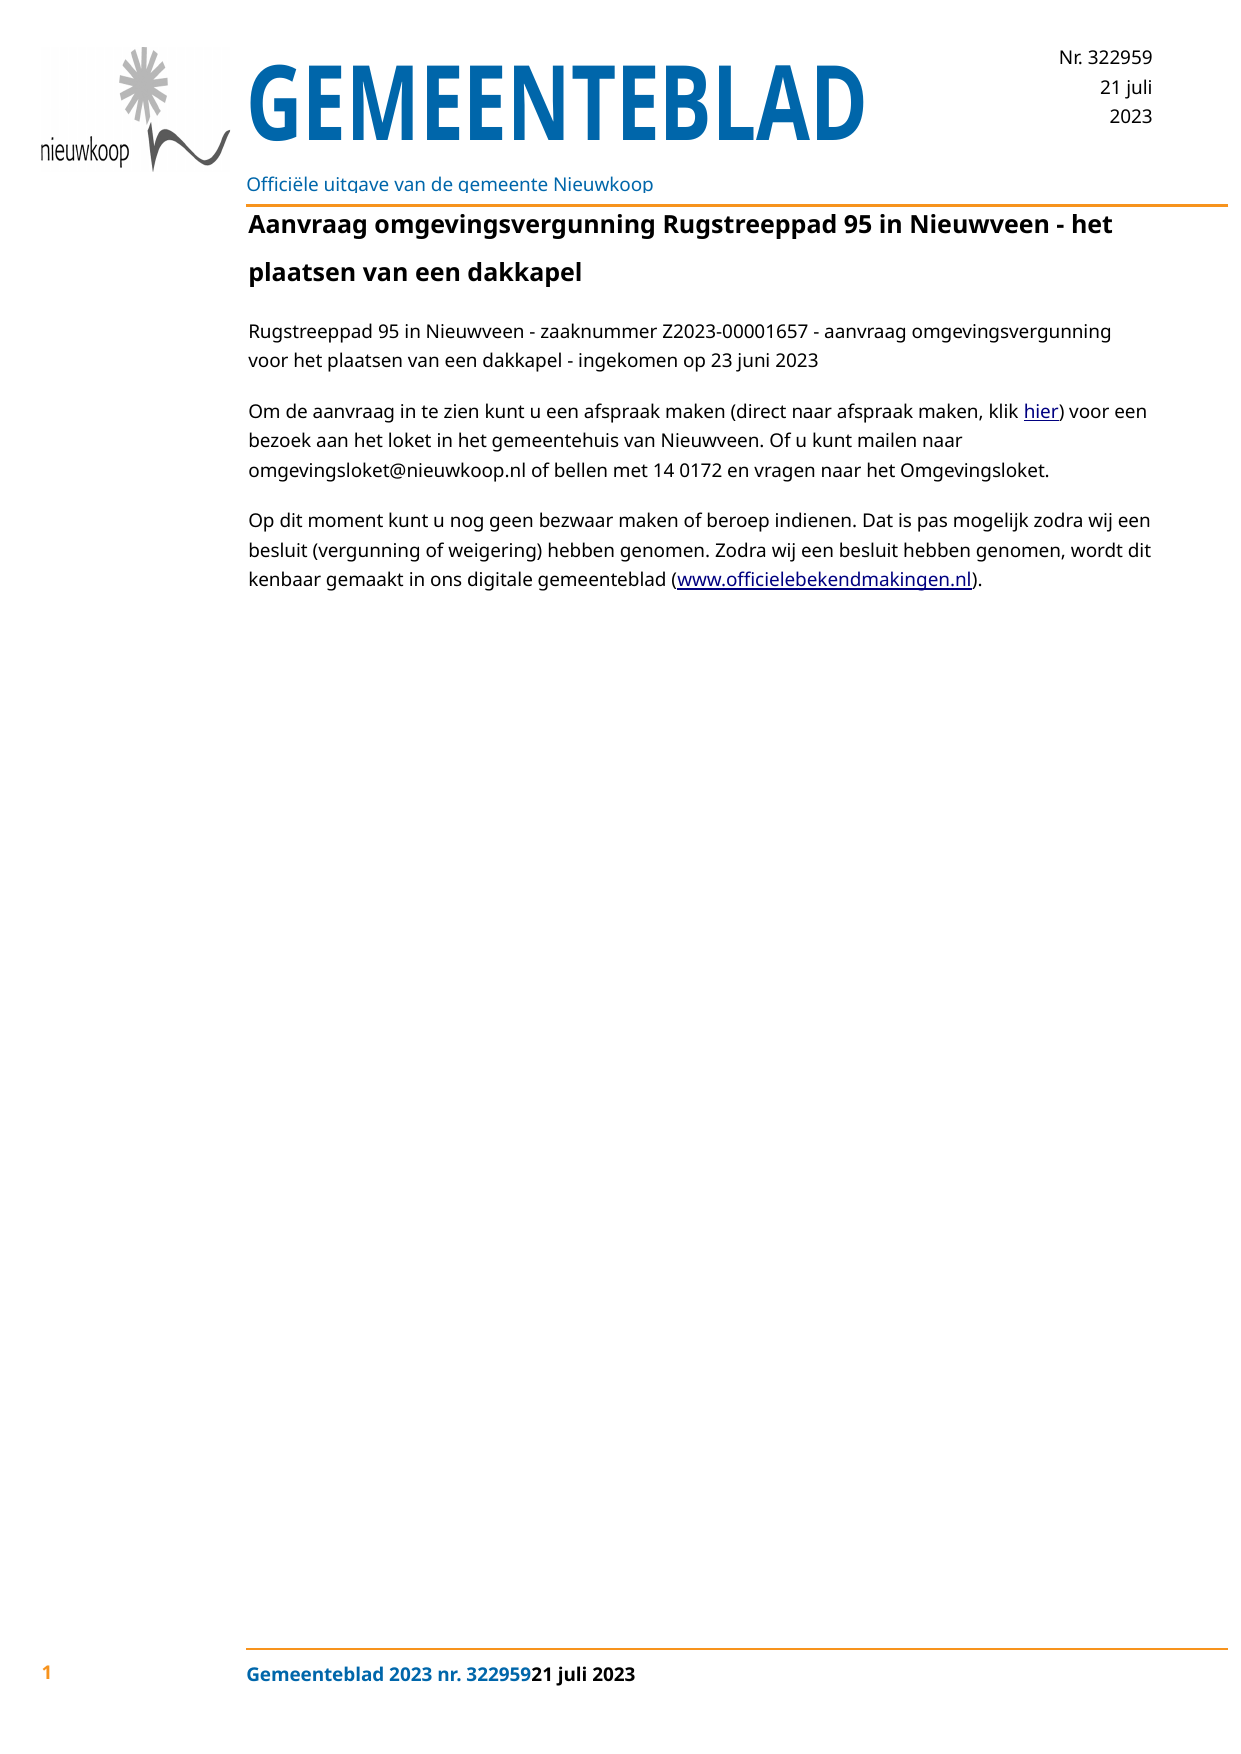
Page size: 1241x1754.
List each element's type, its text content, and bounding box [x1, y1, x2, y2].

text Rugstreeppad 95 in Nieuwveen - zaaknummer Z2023-00001657 - aanvraag omgevingsvergunning voor het plaatsen van een dakkapel - ingekomen op 23 juni 2023 [248, 318, 1152, 373]
picture [41, 47, 231, 172]
text Aanvraag omgevingsvergunning Rugstreeppad 95 in Nieuwveen - het plaatsen van een dakkapel [248, 207, 1152, 288]
text Op dit moment kunt u nog geen bezwaar maken of beroep indienen. Dat is pas mogelijk zodra wij een besluit (vergunning of weigering) hebben genomen. Zodra wij een besluit hebben genomen, wordt dit kenbaar gemaakt in ons digitale gemeenteblad (www.officielebekendmakingen.nl). [248, 507, 1152, 592]
text Om de aanvraag in te zien kunt u een afspraak maken (direct naar afspraak maken, klik hier) voor een bezoek aan het loket in het gemeentehuis van Nieuwveen. Of u kunt mailen naar omgevingsloket@nieuwkoop.nl of bellen met 14 0172 en vragen naar het Omgevingsloket. [248, 398, 1152, 483]
